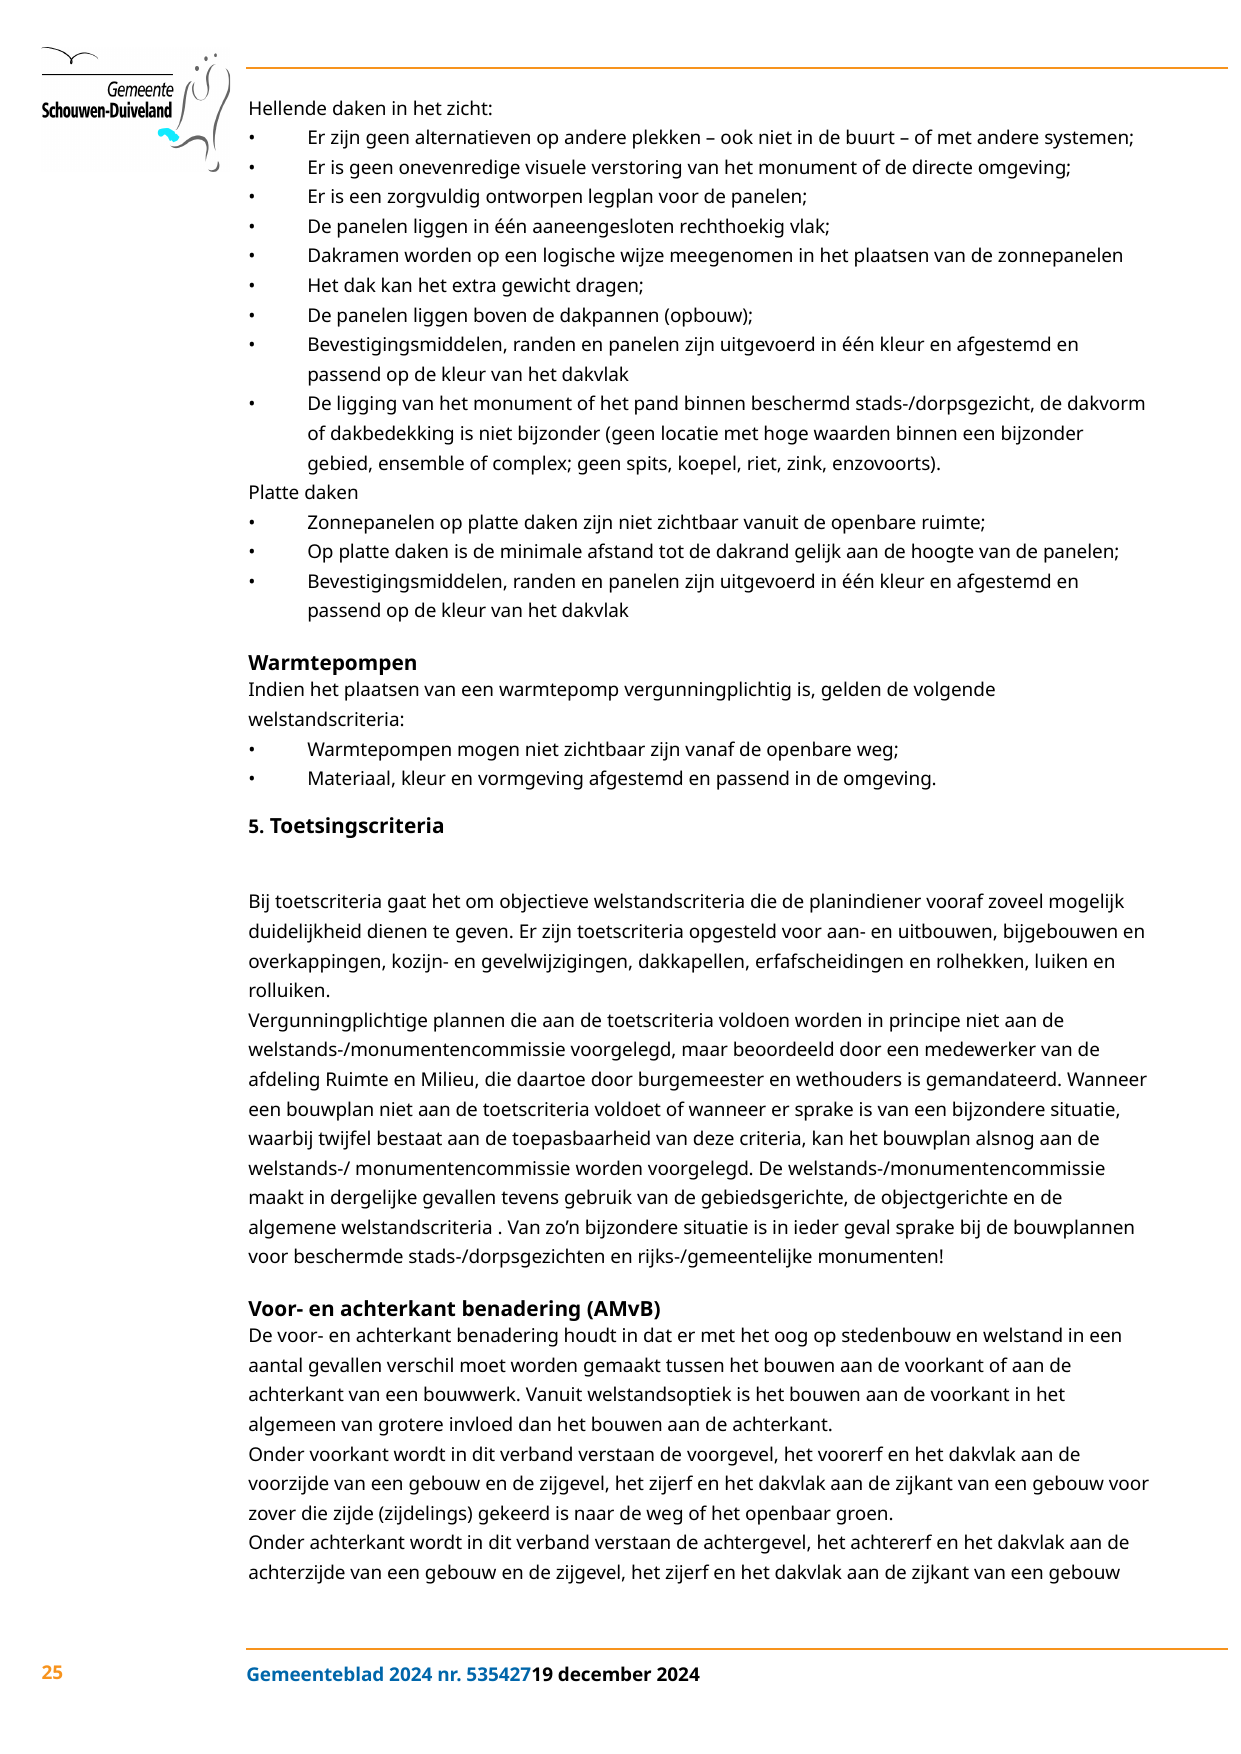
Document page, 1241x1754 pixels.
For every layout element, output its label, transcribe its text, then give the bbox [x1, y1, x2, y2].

list Er is geen onevenredige visuele verstoring van het monument of de directe omgeving; [248, 154, 1152, 180]
list Dakramen worden op een logische wijze meegenomen in het plaatsen van de zonnepanelen [248, 243, 1152, 268]
text Warmtepompen [248, 648, 1152, 677]
list Zonnepanelen op platte daken zijn niet zichtbaar vanuit de openbare ruimte; [248, 509, 1152, 535]
list Er is een zorgvuldig ontworpen legplan voor de panelen; [248, 183, 1152, 209]
list Materiaal, kleur en vormgeving afgestemd en passend in de omgeving. [248, 765, 1152, 791]
list Bevestigingsmiddelen, randen en panelen zijn uitgevoerd in één kleur en afgestemd en passend op de kleur van het dakvlak [248, 331, 1152, 387]
text Vergunningplichtige plannen die aan de toetscriteria voldoen worden in principe niet aan de welstands-/monumentencommissie voorgelegd, maar beoordeeld door een medewerker van de afdeling Ruimte en Milieu, die daartoe door burgemeester en wethouders is gemandateerd. Wanneer een bouwplan niet aan de toetscriteria voldoet of wanneer er sprake is van een bijzondere situatie, waarbij twijfel bestaat aan de toepasbaarheid van deze criteria, kan het bouwplan alsnog aan de welstands-/ monumentencommissie worden voorgelegd. De welstands-/monumentencommissie maakt in dergelijke gevallen tevens gebruik van de gebiedsgerichte, de objectgerichte en de algemene welstandscriteria . Van zo’n bijzondere situatie is in ieder geval sprake bij de bouwplannen voor beschermde stads-/dorpsgezichten en rijks-/gemeentelijke monumenten! [248, 1007, 1152, 1269]
text Hellende daken in het zicht: [248, 95, 1152, 121]
text Onder achterkant wordt in dit verband verstaan de achtergevel, het achtererf en het dakvlak aan de achterzijde van een gebouw en de zijgevel, het zijerf en het dakvlak aan de zijkant van een gebouw [248, 1529, 1152, 1585]
text Platte daken [248, 479, 1152, 505]
text Voor- en achterkant benadering (AMvB) [248, 1294, 1152, 1322]
list Er zijn geen alternatieven op andere plekken – ook niet in de buurt – of met andere systemen; [248, 124, 1152, 150]
text Onder voorkant wordt in dit verband verstaan de voorgevel, het voorerf en het dakvlak aan de voorzijde van een gebouw en de zijgevel, het zijerf en het dakvlak aan de zijkant van een gebouw voor zover die zijde (zijdelings) gekeerd is naar de weg of het openbaar groen. [248, 1441, 1152, 1526]
list Warmtepompen mogen niet zichtbaar zijn vanaf de openbare weg; [248, 736, 1152, 761]
list Bevestigingsmiddelen, randen en panelen zijn uitgevoerd in één kleur en afgestemd en passend op de kleur van het dakvlak [248, 568, 1152, 623]
text Indien het plaatsen van een warmtepomp vergunningplichtig is, gelden de volgende welstandscriteria: [248, 677, 1152, 732]
list De panelen liggen boven de dakpannen (opbouw); [248, 302, 1152, 328]
text 5. Toetsingscriteria [248, 811, 1152, 839]
text De voor- en achterkant benadering houdt in dat er met het oog op stedenbouw en welstand in een aantal gevallen verschil moet worden gemaakt tussen het bouwen aan de voorkant of aan de achterkant van een bouwwerk. Vanuit welstandsoptiek is het bouwen aan de voorkant in het algemeen van grotere invloed dan het bouwen aan de achterkant. [248, 1322, 1152, 1437]
picture [41, 47, 231, 172]
list De panelen liggen in één aaneengesloten rechthoekig vlak; [248, 213, 1152, 239]
list Het dak kan het extra gewicht dragen; [248, 272, 1152, 298]
text Bij toetscriteria gaat het om objectieve welstandscriteria die de planindiener vooraf zoveel mogelijk duidelijkheid dienen te geven. Er zijn toetscriteria opgesteld voor aan- en uitbouwen, bijgebouwen en overkappingen, kozijn- en gevelwijzigingen, dakkapellen, erfafscheidingen en rolhekken, luiken en rolluiken. [248, 889, 1152, 1003]
list De ligging van het monument of het pand binnen beschermd stads-/dorpsgezicht, de dakvorm of dakbedekking is niet bijzonder (geen locatie met hoge waarden binnen een bijzonder gebied, ensemble of complex; geen spits, koepel, riet, zink, enzovoorts). [248, 391, 1152, 476]
list Op platte daken is de minimale afstand tot de dakrand gelijk aan de hoogte van de panelen; [248, 538, 1152, 564]
